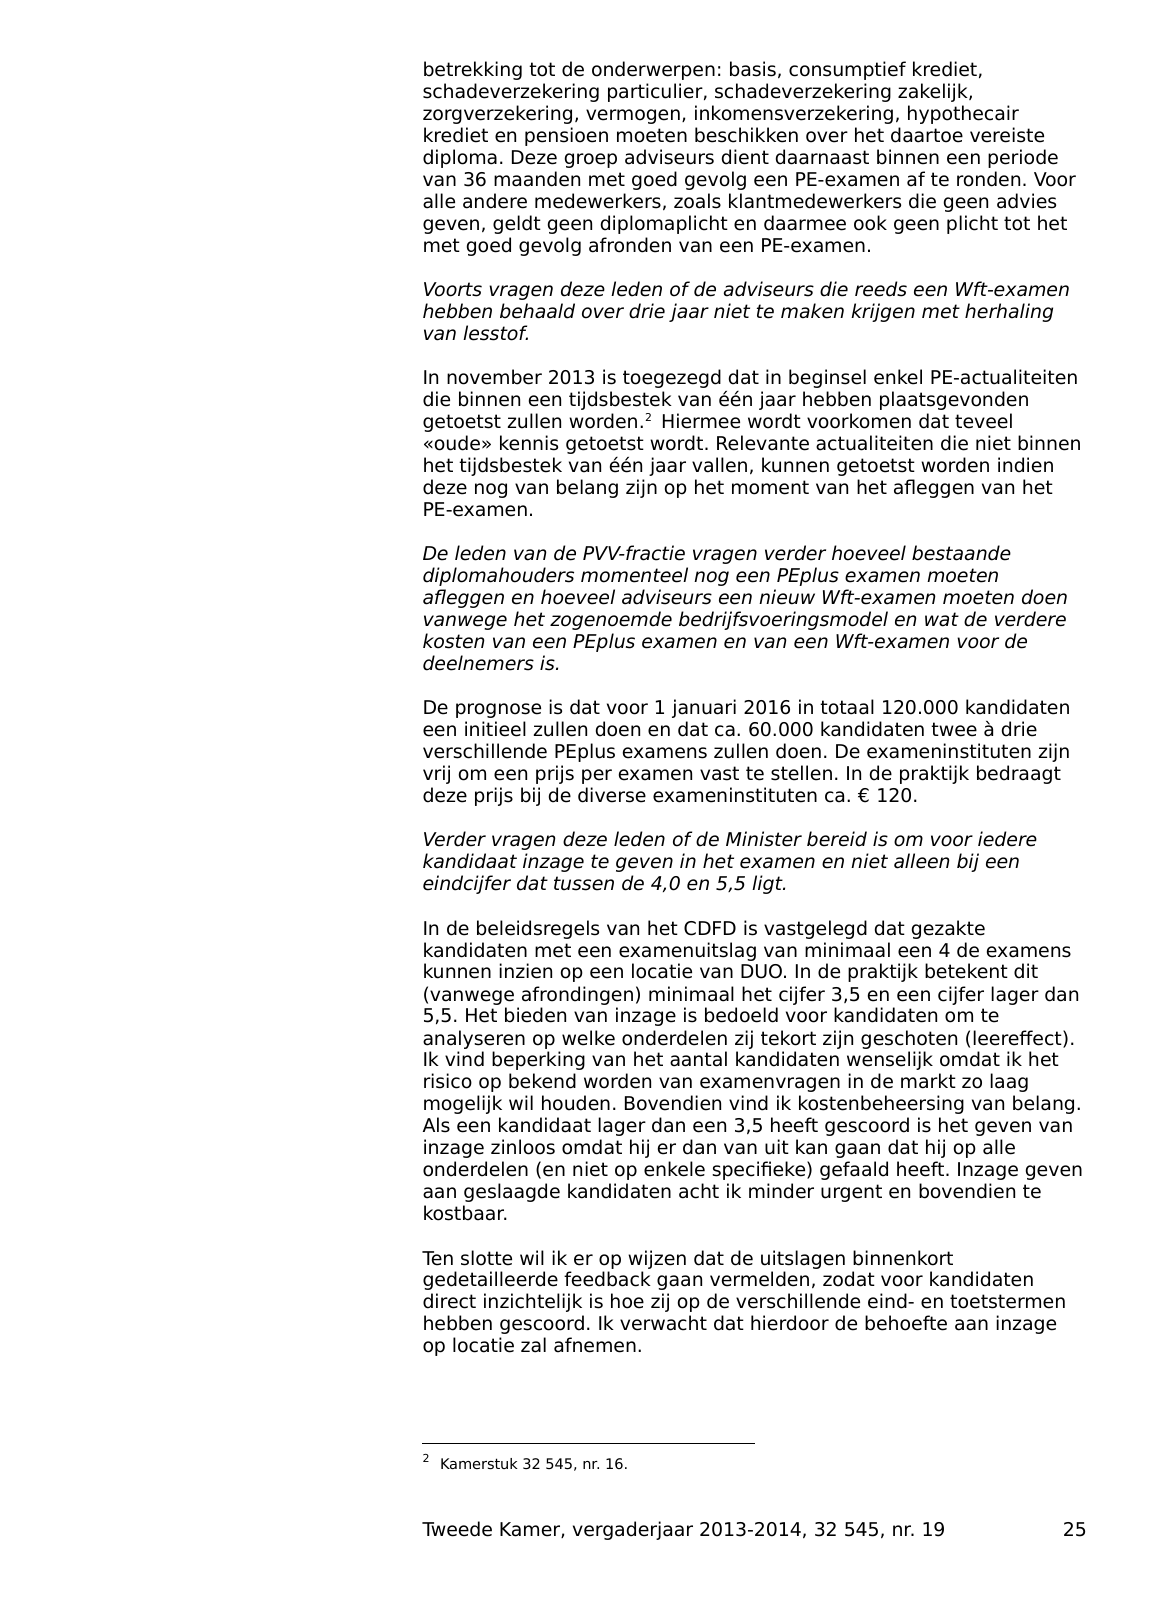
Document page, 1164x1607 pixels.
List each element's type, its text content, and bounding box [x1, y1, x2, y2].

text In de beleidsregels van het CDFD is vastgelegd dat gezakte kandidaten met een examenuitslag van minimaal een 4 de examens kunnen inzien op een locatie van DUO. In de praktijk betekent dit (vanwege afrondingen) minimaal het cijfer 3,5 en een cijfer lager dan 5,5. Het bieden van inzage is bedoeld voor kandidaten om te analyseren op welke onderdelen zij tekort zijn geschoten (leereffect). Ik vind beperking van het aantal kandidaten wenselijk omdat ik het risico op bekend worden van examenvragen in de markt zo laag mogelijk wil houden. Bovendien vind ik kostenbeheersing van belang. Als een kandidaat lager dan een 3,5 heeft gescoord is het geven van inzage zinloos omdat hij er dan van uit kan gaan dat hij op alle onderdelen (en niet op enkele specifieke) gefaald heeft. Inzage geven aan geslaagde kandidaten acht ik minder urgent en bovendien te kostbaar. [422, 917, 1087, 1225]
text Ten slotte wil ik er op wijzen dat de uitslagen binnenkort gedetailleerde feedback gaan vermelden, zodat voor kandidaten direct inzichtelijk is hoe zij op de verschillende eind- en toetstermen hebben gescoord. Ik verwacht dat hierdoor de behoefte aan inzage op locatie zal afnemen. [422, 1247, 1087, 1357]
text betrekking tot de onderwerpen: basis, consumptief krediet, schadeverzekering particulier, schadeverzekering zakelijk, zorgverzekering, vermogen, inkomensverzekering, hypothecair krediet en pensioen moeten beschikken over het daartoe vereiste diploma. Deze groep adviseurs dient daarnaast binnen een periode van 36 maanden met goed gevolg een PE-examen af te ronden. Voor alle andere medewerkers, zoals klantmedewerkers die geen advies geven, geldt geen diplomaplicht en daarmee ook geen plicht tot het met goed gevolg afronden van een PE-examen. [422, 59, 1087, 257]
text Verder vragen deze leden of de Minister bereid is om voor iedere kandidaat inzage te geven in het examen en niet alleen bij een eindcijfer dat tussen de 4,0 en 5,5 ligt. [422, 829, 1087, 895]
text De prognose is dat voor 1 januari 2016 in totaal 120.000 kandidaten een initieel zullen doen en dat ca. 60.000 kandidaten twee à drie verschillende PEplus examens zullen doen. De exameninstituten zijn vrij om een prijs per examen vast te stellen. In de praktijk bedraagt deze prijs bij de diverse exameninstituten ca. € 120. [422, 697, 1087, 807]
text Kamerstuk 32 545, nr. 16. [422, 1452, 1087, 1474]
text De leden van de PVV-fractie vragen verder hoeveel bestaande diplomahouders momenteel nog een PEplus examen moeten afleggen en hoeveel adviseurs een nieuw Wft-examen moeten doen vanwege het zogenoemde bedrijfsvoeringsmodel en wat de verdere kosten van een PEplus examen en van een Wft-examen voor de deelnemers is. [422, 543, 1087, 675]
text Voorts vragen deze leden of de adviseurs die reeds een Wft-examen hebben behaald over drie jaar niet te maken krijgen met herhaling van lesstof. [422, 279, 1087, 345]
text In november 2013 is toegezegd dat in beginsel enkel PE-actualiteiten die binnen een tijdsbestek van één jaar hebben plaatsgevonden getoetst zullen worden. Hiermee wordt voorkomen dat teveel «oude» kennis getoetst wordt. Relevante actualiteiten die niet binnen het tijdsbestek van één jaar vallen, kunnen getoetst worden indien deze nog van belang zijn op het moment van het afleggen van het PE-examen. [422, 367, 1087, 521]
